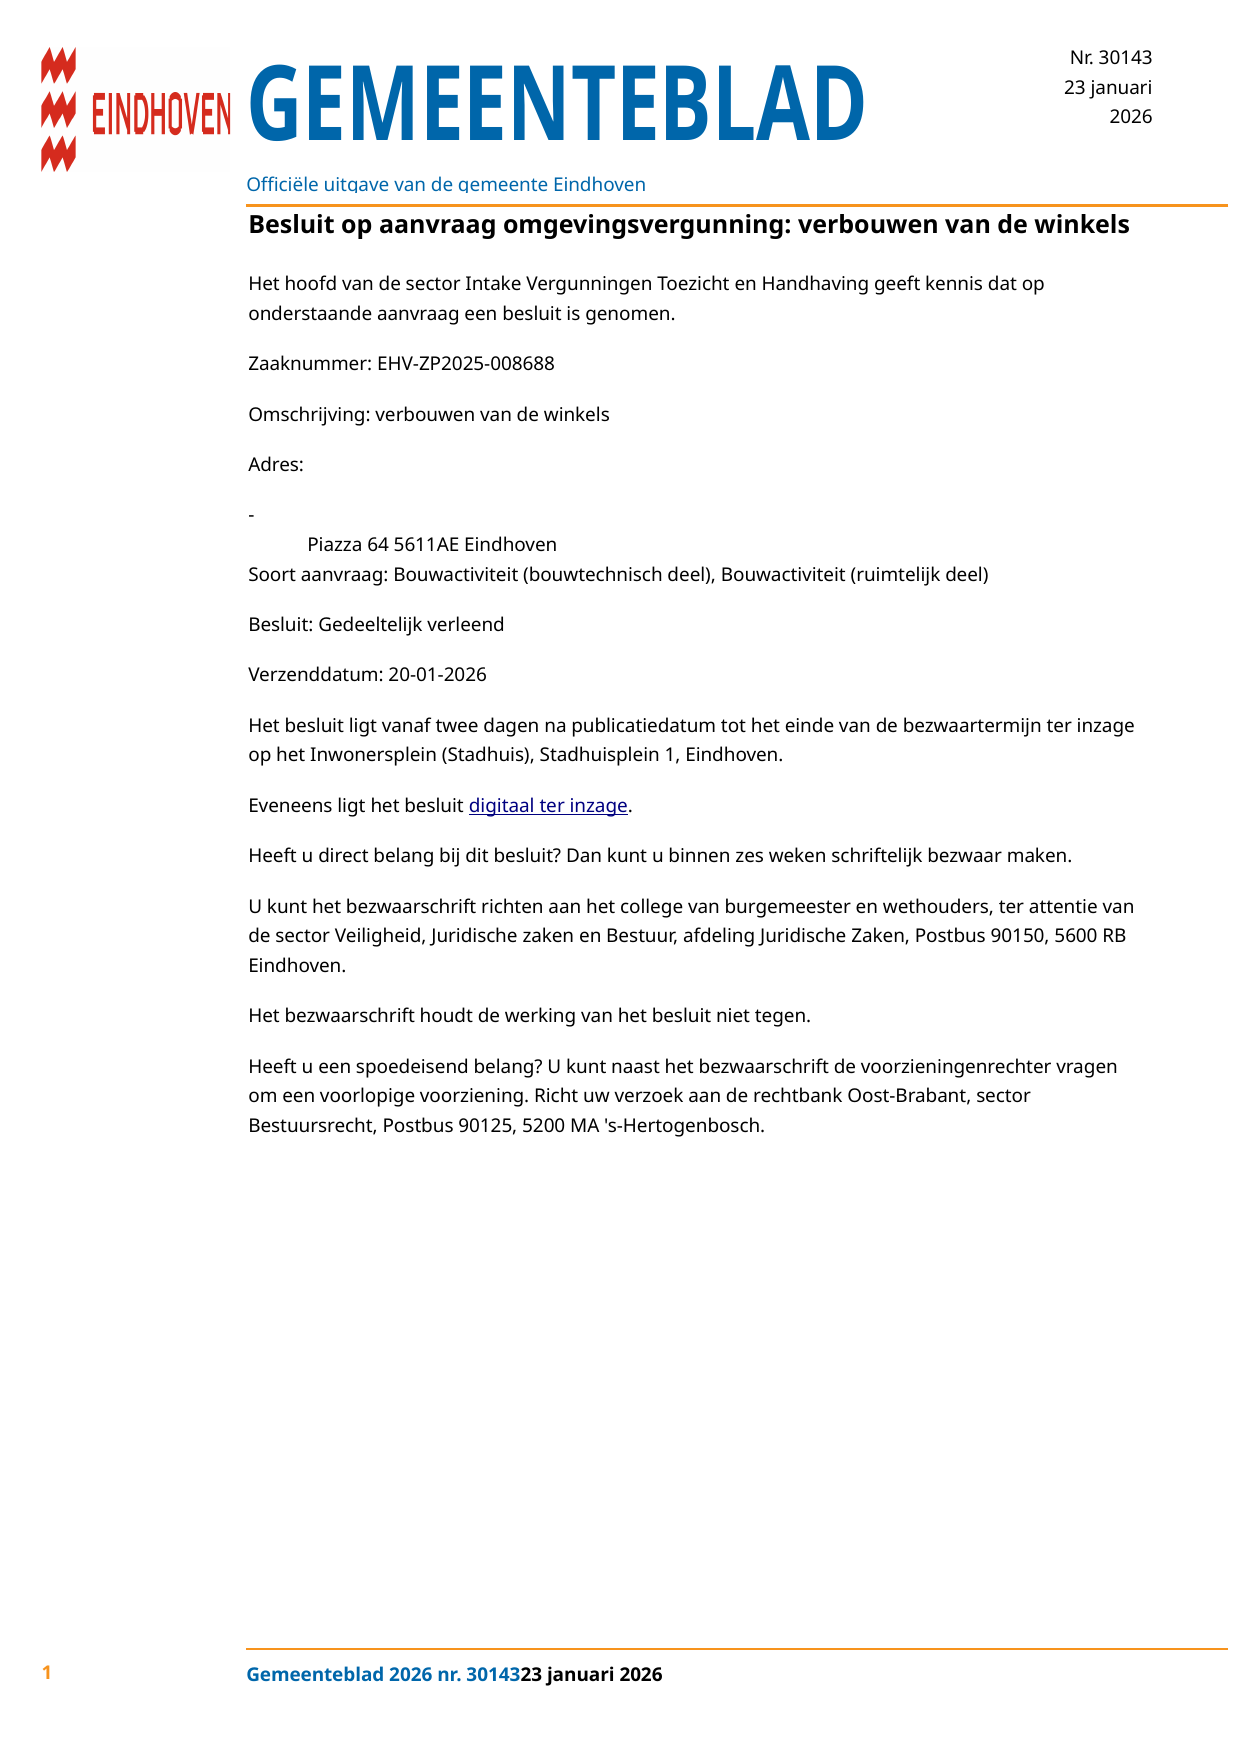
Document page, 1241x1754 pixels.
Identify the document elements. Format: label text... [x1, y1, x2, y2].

text Soort aanvraag: Bouwactiviteit (bouwtechnisch deel), Bouwactiviteit (ruimtelijk deel) [248, 561, 1152, 586]
text Eveneens ligt het besluit digitaal ter inzage. [248, 792, 1152, 818]
text Het hoofd van de sector Intake Vergunningen Toezicht en Handhaving geeft kennis dat op onderstaande aanvraag een besluit is genomen. [248, 270, 1152, 326]
text Omschrijving: verbouwen van de winkels [248, 401, 1152, 426]
picture [41, 47, 231, 172]
text Het besluit ligt vanaf twee dagen na publicatiedatum tot het einde van de bezwaartermijn ter inzage op het Inwonersplein (Stadhuis), Stadhuisplein 1, Eindhoven. [248, 712, 1152, 767]
text Verzenddatum: 20-01-2026 [248, 662, 1152, 687]
text Adres: [248, 451, 1152, 477]
text U kunt het bezwaarschrift richten aan het college van burgemeester en wethouders, ter attentie van de sector Veiligheid, Juridische zaken en Bestuur, afdeling Juridische Zaken, Postbus 90150, 5600 RB Eindhoven. [248, 893, 1152, 978]
text Zaaknummer: EHV-ZP2025-008688 [248, 350, 1152, 376]
text Besluit op aanvraag omgevingsvergunning: verbouwen van de winkels [248, 207, 1152, 241]
text Heeft u een spoedeisend belang? U kunt naast het bezwaarschrift de voorzieningenrechter vragen om een voorlopige voorziening. Richt uw verzoek aan de rechtbank Oost-Brabant, sector Bestuursrecht, Postbus 90125, 5200 MA 's-Hertogenbosch. [248, 1053, 1152, 1138]
text Het bezwaarschrift houdt de werking van het besluit niet tegen. [248, 1002, 1152, 1028]
text Besluit: Gedeeltelijk verleend [248, 611, 1152, 637]
text Heeft u direct belang bij dit besluit? Dan kunt u binnen zes weken schriftelijk bezwaar maken. [248, 842, 1152, 868]
list Piazza 64 5611AE Eindhoven [248, 531, 1152, 557]
